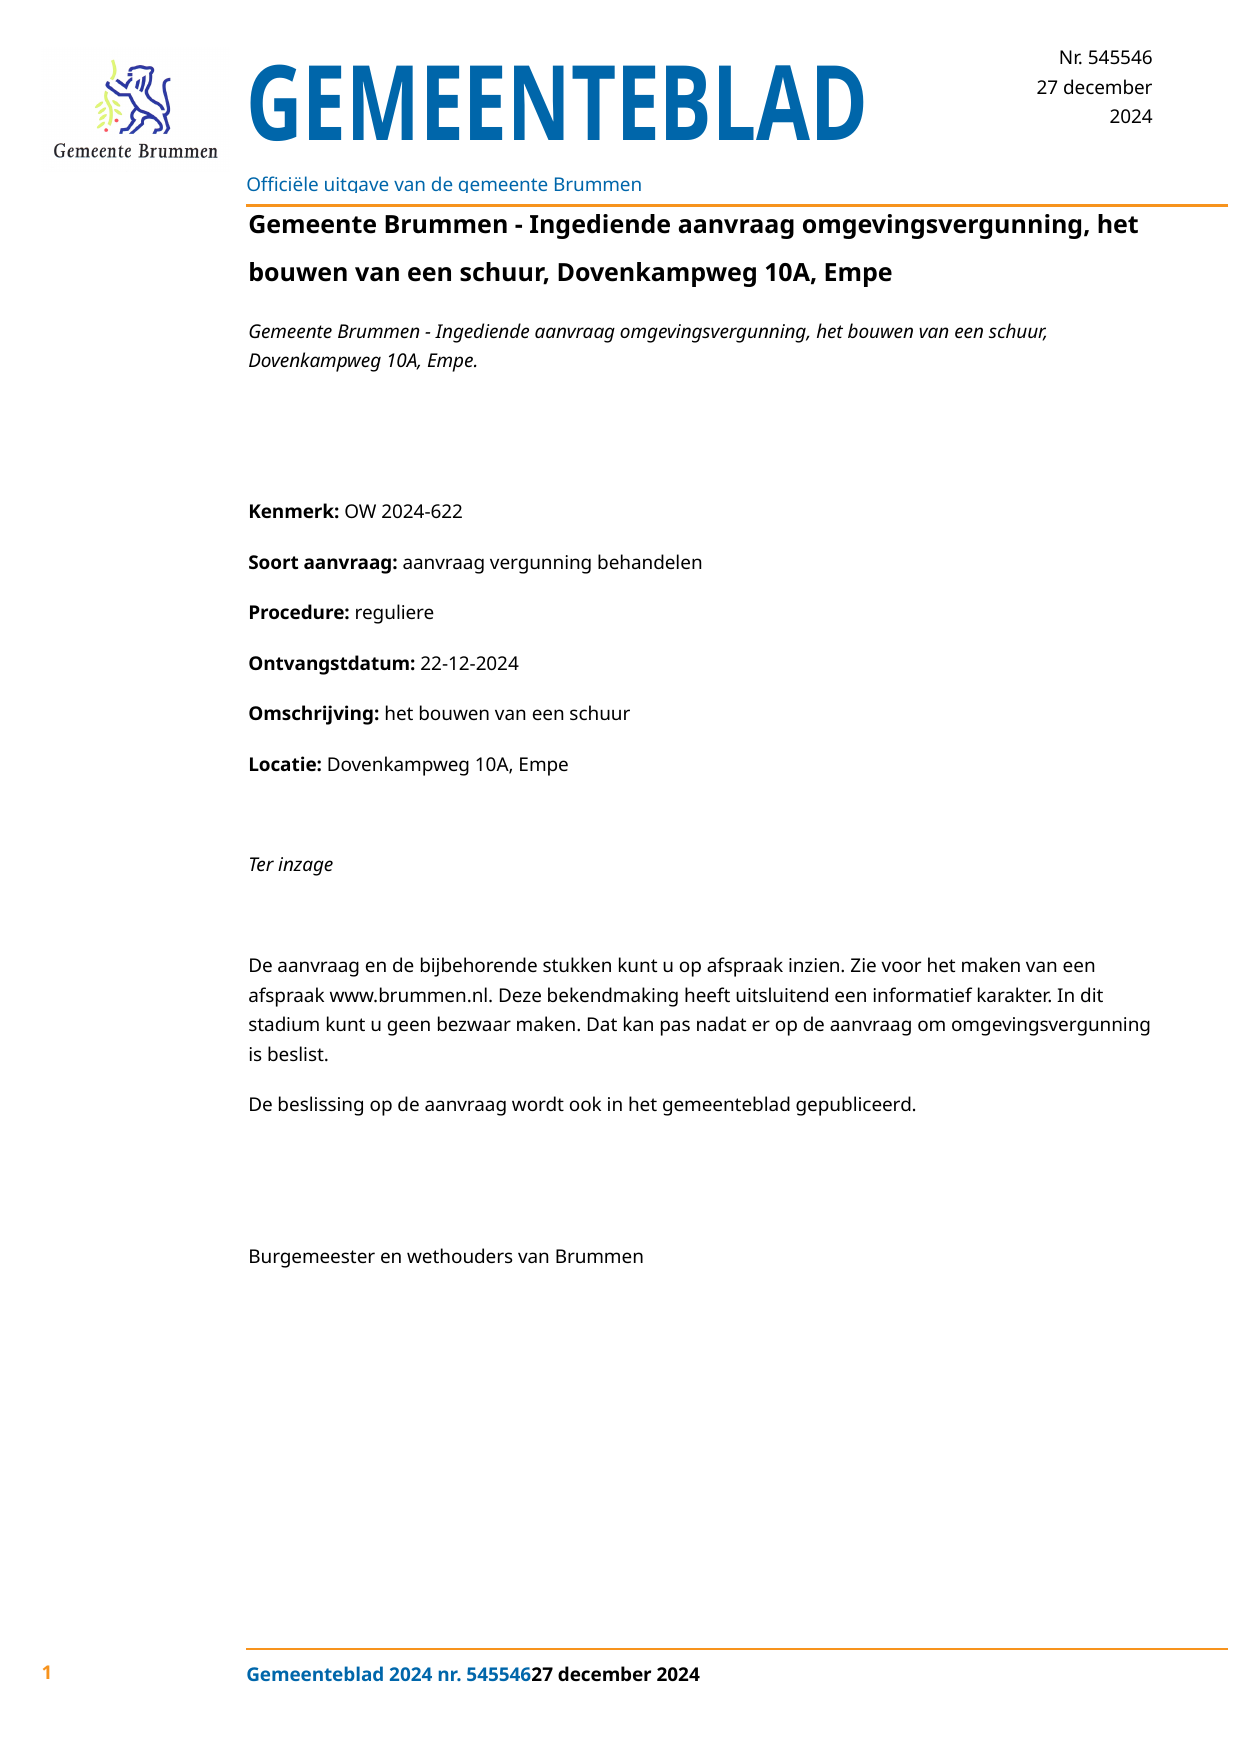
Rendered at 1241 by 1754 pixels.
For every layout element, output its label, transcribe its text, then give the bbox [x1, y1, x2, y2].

text Procedure: reguliere [248, 599, 1152, 625]
picture [41, 47, 231, 172]
text Locatie: Dovenkampweg 10A, Empe [248, 751, 1152, 777]
text Gemeente Brummen - Ingediende aanvraag omgevingsvergunning, het bouwen van een schuur, Dovenkampweg 10A, Empe. [248, 318, 1152, 373]
text De aanvraag en de bijbehorende stukken kunt u op afspraak inzien. Zie voor het maken van een afspraak www.brummen.nl. Deze bekendmaking heeft uitsluitend een informatief karakter. In dit stadium kunt u geen bezwaar maken. Dat kan pas nadat er op de aanvraag om omgevingsvergunning is beslist. [248, 952, 1152, 1067]
text Ontvangstdatum: 22-12-2024 [248, 650, 1152, 676]
text De beslissing op de aanvraag wordt ook in het gemeenteblad gepubliceerd. [248, 1092, 1152, 1117]
text Soort aanvraag: aanvraag vergunning behandelen [248, 549, 1152, 575]
text Burgemeester en wethouders van Brummen [248, 1243, 1152, 1269]
text Kenmerk: OW 2024-622 [248, 499, 1152, 524]
text Gemeente Brummen - Ingediende aanvraag omgevingsvergunning, het bouwen van een schuur, Dovenkampweg 10A, Empe [248, 207, 1152, 288]
text Omschrijving: het bouwen van een schuur [248, 700, 1152, 726]
text Ter inzage [248, 852, 1152, 877]
